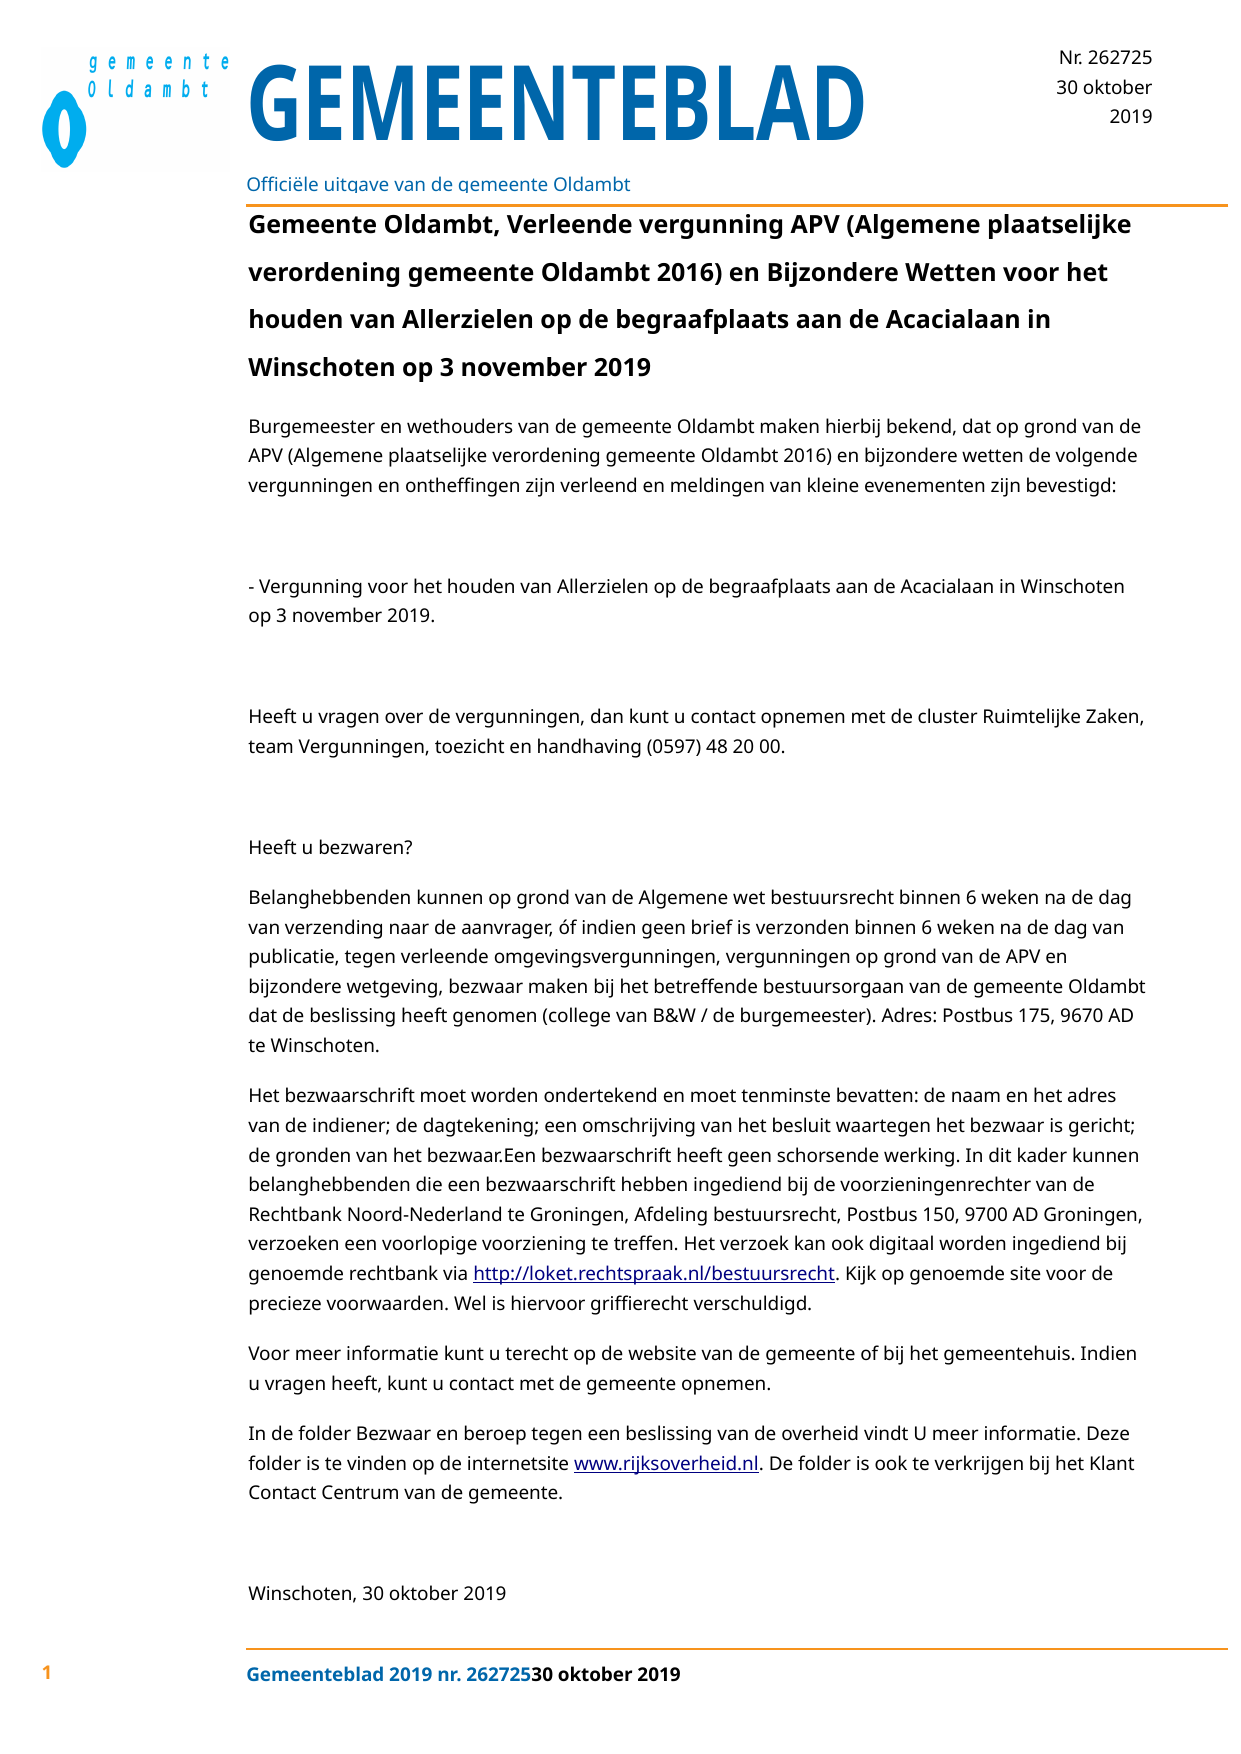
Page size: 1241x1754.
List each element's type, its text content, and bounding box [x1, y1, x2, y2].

text - Vergunning voor het houden van Allerzielen op de begraafplaats aan de Acacialaan in Winschoten op 3 november 2019. [248, 573, 1152, 628]
text Voor meer informatie kunt u terecht op de website van de gemeente of bij het gemeentehuis. Indien u vragen heeft, kunt u contact met de gemeente opnemen. [248, 1340, 1152, 1396]
picture [41, 47, 231, 172]
text Belanghebbenden kunnen op grond van de Algemene wet bestuursrecht binnen 6 weken na de dag van verzending naar de aanvrager, óf indien geen brief is verzonden binnen 6 weken na de dag van publicatie, tegen verleende omgevingsvergunningen, vergunningen op grond van de APV en bijzondere wetgeving, bezwaar maken bij het betreffende bestuursorgaan van de gemeente Oldambt dat de beslissing heeft genomen (college van B&W / de burgemeester). Adres: Postbus 175, 9670 AD te Winschoten. [248, 884, 1152, 1058]
text Winschoten, 30 oktober 2019 [248, 1580, 1152, 1606]
text Het bezwaarschrift moet worden ondertekend en moet tenminste bevatten: de naam en het adres van de indiener; de dagtekening; een omschrijving van het besluit waartegen het bezwaar is gericht; de gronden van het bezwaar.Een bezwaarschrift heeft geen schorsende werking. In dit kader kunnen belanghebbenden die een bezwaarschrift hebben ingediend bij de voorzieningenrechter van de Rechtbank Noord-Nederland te Groningen, Afdeling bestuursrecht, Postbus 150, 9700 AD Groningen, verzoeken een voorlopige voorziening te treffen. Het verzoek kan ook digitaal worden ingediend bij genoemde rechtbank via http://loket.rechtspraak.nl/bestuursrecht. Kijk op genoemde site voor de precieze voorwaarden. Wel is hiervoor griffierecht verschuldigd. [248, 1083, 1152, 1316]
text Heeft u bezwaren? [248, 834, 1152, 860]
text Gemeente Oldambt, Verleende vergunning APV (Algemene plaatselijke verordening gemeente Oldambt 2016) en Bijzondere Wetten voor het houden van Allerzielen op de begraafplaats aan de Acacialaan in Winschoten op 3 november 2019 [248, 207, 1152, 384]
text Heeft u vragen over de vergunningen, dan kunt u contact opnemen met de cluster Ruimtelijke Zaken, team Vergunningen, toezicht en handhaving (0597) 48 20 00. [248, 703, 1152, 759]
text Burgemeester en wethouders van de gemeente Oldambt maken hierbij bekend, dat op grond van de APV (Algemene plaatselijke verordening gemeente Oldambt 2016) en bijzondere wetten de volgende vergunningen en ontheffingen zijn verleend en meldingen van kleine evenementen zijn bevestigd: [248, 413, 1152, 498]
text In de folder Bezwaar en beroep tegen een beslissing van de overheid vindt U meer informatie. Deze folder is te vinden op de internetsite www.rijksoverheid.nl. De folder is ook te verkrijgen bij het Klant Contact Centrum van de gemeente. [248, 1420, 1152, 1505]
